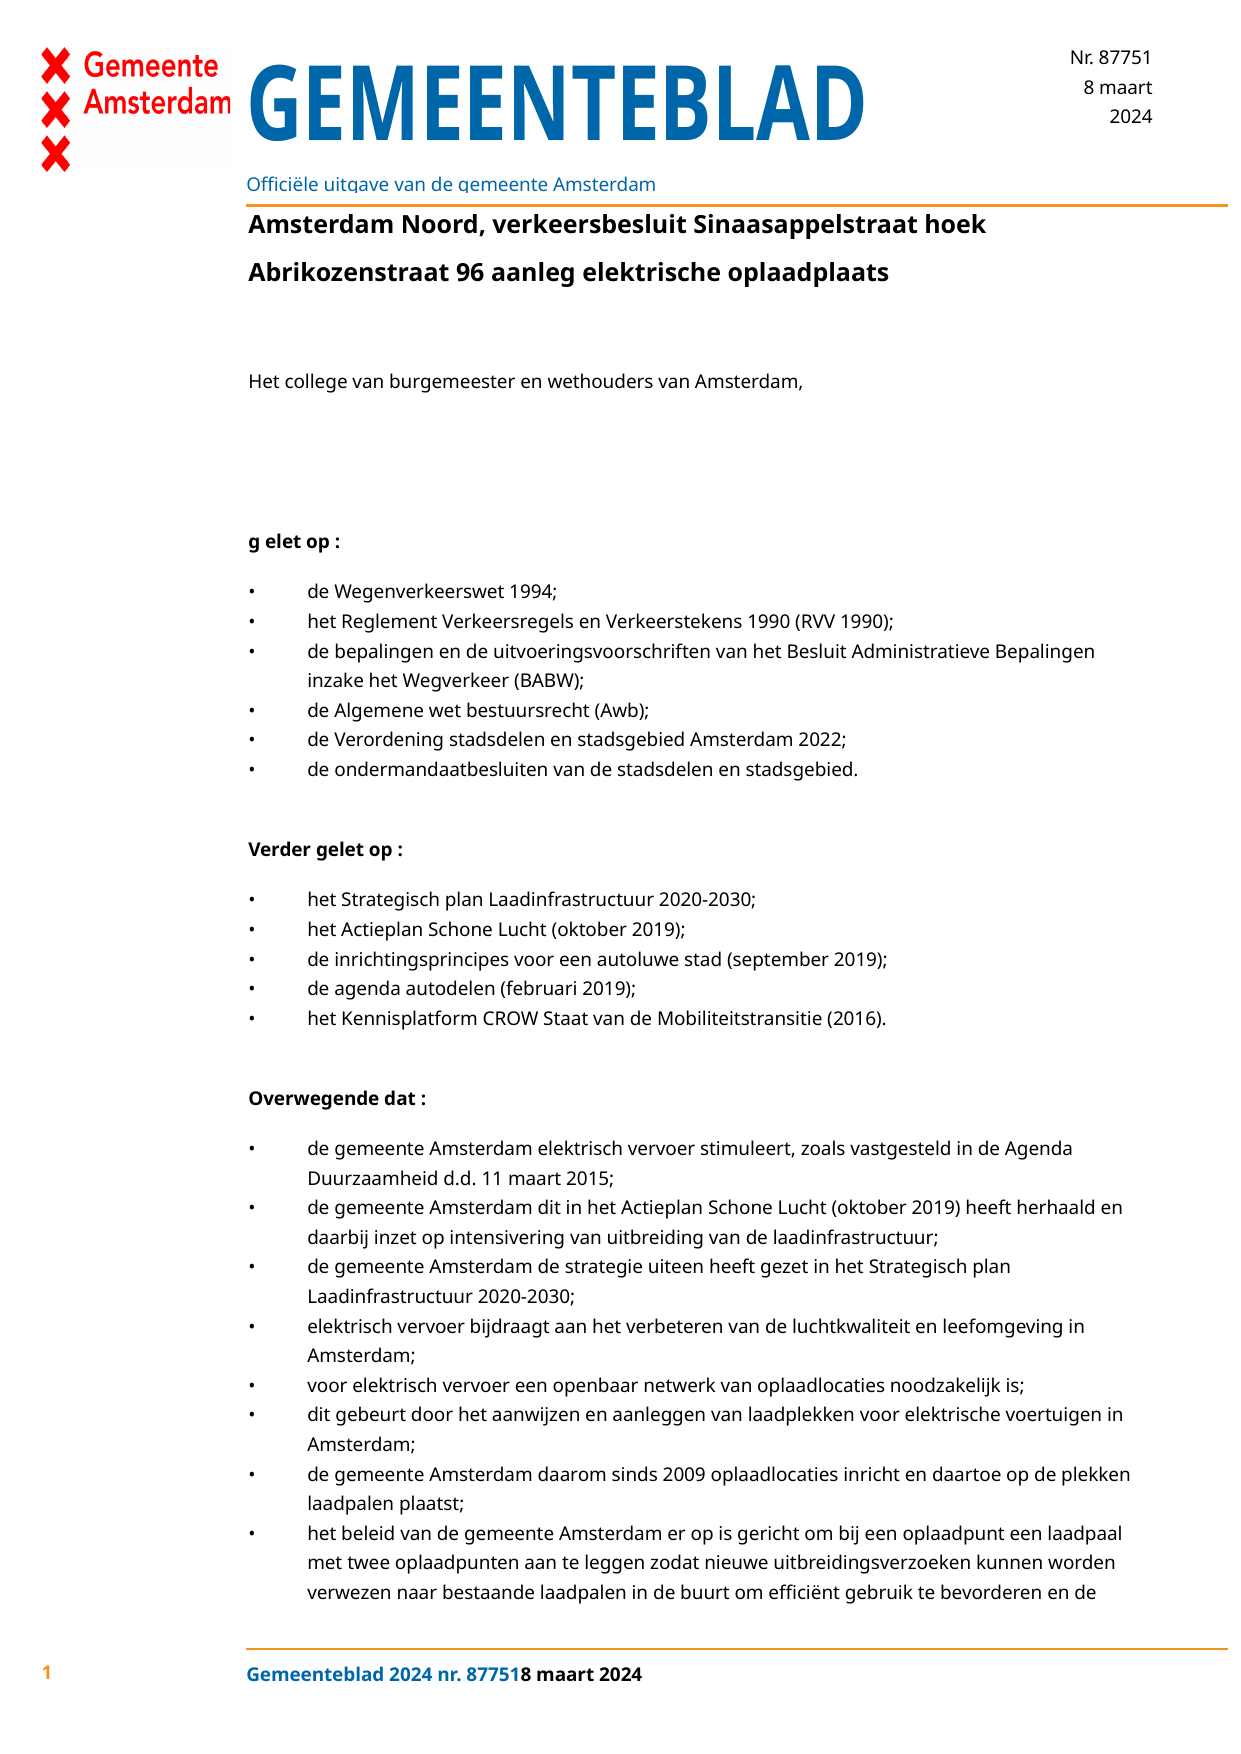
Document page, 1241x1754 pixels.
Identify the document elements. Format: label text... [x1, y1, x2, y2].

list voor elektrisch vervoer een openbaar netwerk van oplaadlocaties noodzakelijk is; [248, 1372, 1152, 1398]
list de Verordening stadsdelen en stadsgebied Amsterdam 2022; [248, 727, 1152, 752]
list de gemeente Amsterdam daarom sinds 2009 oplaadlocaties inricht en daartoe op de plekken laadpalen plaatst; [248, 1461, 1152, 1516]
list de agenda autodelen (februari 2019); [248, 975, 1152, 1001]
list de inrichtingsprincipes voor een autoluwe stad (september 2019); [248, 946, 1152, 971]
list dit gebeurt door het aanwijzen en aanleggen van laadplekken voor elektrische voertuigen in Amsterdam; [248, 1402, 1152, 1457]
text Amsterdam Noord, verkeersbesluit Sinaasappelstraat hoek Abrikozenstraat 96 aanleg elektrische oplaadplaats [248, 207, 1152, 288]
list het Strategisch plan Laadinfrastructuur 2020-2030; [248, 887, 1152, 912]
list het beleid van de gemeente Amsterdam er op is gericht om bij een oplaadpunt een laadpaal met twee oplaadpunten aan te leggen zodat nieuwe uitbreidingsverzoeken kunnen worden verwezen naar bestaande laadpalen in de buurt om efficiënt gebruik te bevorderen en de [248, 1520, 1152, 1605]
list de Wegenverkeerswet 1994; [248, 579, 1152, 604]
list het Actieplan Schone Lucht (oktober 2019); [248, 916, 1152, 942]
list het Kennisplatform CROW Staat van de Mobiliteitstransitie (2016). [248, 1005, 1152, 1031]
list de bepalingen en de uitvoeringsvoorschriften van het Besluit Administratieve Bepalingen inzake het Wegverkeer (BABW); [248, 638, 1152, 693]
list de gemeente Amsterdam elektrisch vervoer stimuleert, zoals vastgesteld in de Agenda Duurzaamheid d.d. 11 maart 2015; [248, 1135, 1152, 1191]
list de gemeente Amsterdam de strategie uiteen heeft gezet in het Strategisch plan Laadinfrastructuur 2020-2030; [248, 1254, 1152, 1309]
text g elet op : [248, 528, 1152, 554]
list de ondermandaatbesluiten van de stadsdelen en stadsgebied. [248, 756, 1152, 782]
picture [41, 47, 231, 172]
list het Reglement Verkeersregels en Verkeerstekens 1990 (RVV 1990); [248, 608, 1152, 634]
list de Algemene wet bestuursrecht (Awb); [248, 697, 1152, 723]
list de gemeente Amsterdam dit in het Actieplan Schone Lucht (oktober 2019) heeft herhaald en daarbij inzet op intensivering van uitbreiding van de laadinfrastructuur; [248, 1194, 1152, 1250]
text Overwegende dat : [248, 1085, 1152, 1111]
text Het college van burgemeester en wethouders van Amsterdam, [248, 368, 1152, 394]
text Verder gelet op : [248, 836, 1152, 862]
list elektrisch vervoer bijdraagt aan het verbeteren van de luchtkwaliteit en leefomgeving in Amsterdam; [248, 1313, 1152, 1368]
